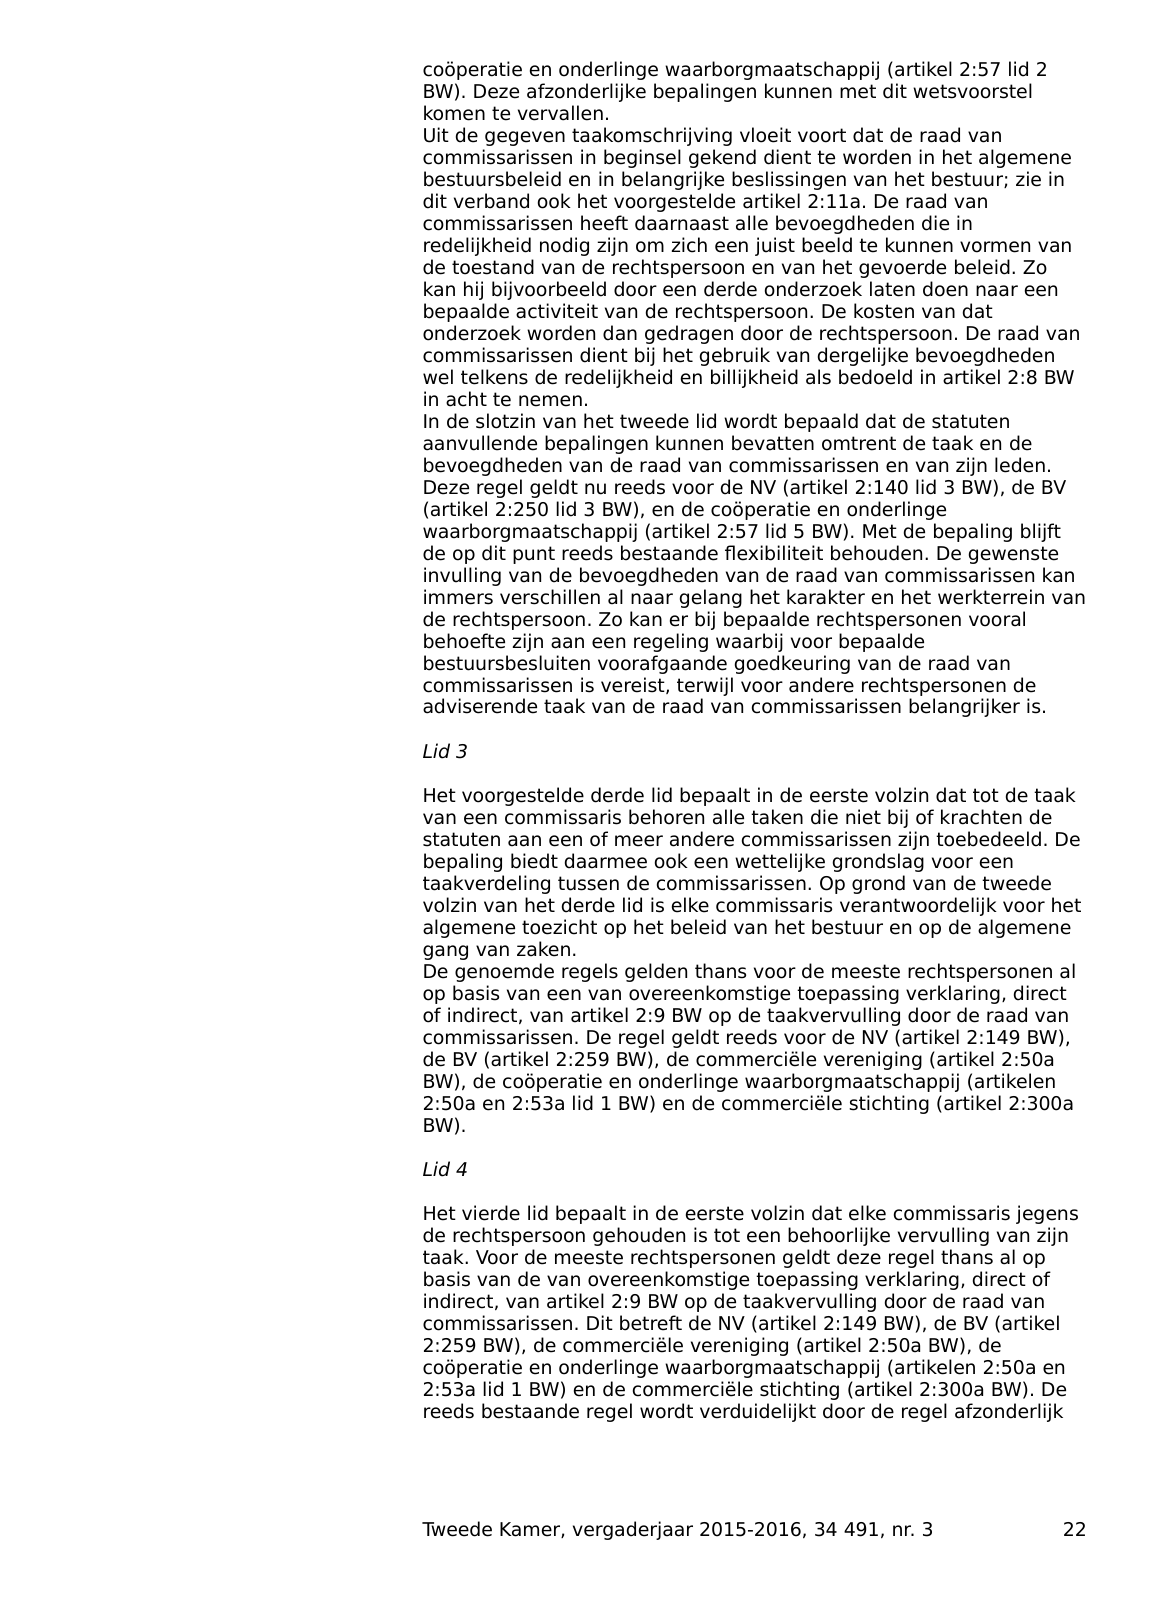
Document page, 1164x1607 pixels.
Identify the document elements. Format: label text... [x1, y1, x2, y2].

subtitle Lid 3 [422, 741, 1087, 763]
text coöperatie en onderlinge waarborgmaatschappij (artikel 2:57 lid 2 BW). Deze afzonderlijke bepalingen kunnen met dit wetsvoorstel komen te vervallen. [422, 59, 1087, 125]
text Uit de gegeven taakomschrijving vloeit voort dat de raad van commissarissen in beginsel gekend dient te worden in het algemene bestuursbeleid en in belangrijke beslissingen van het bestuur; zie in dit verband ook het voorgestelde artikel 2:11a. De raad van commissarissen heeft daarnaast alle bevoegdheden die in redelijkheid nodig zijn om zich een juist beeld te kunnen vormen van de toestand van de rechtspersoon en van het gevoerde beleid. Zo kan hij bijvoorbeeld door een derde onderzoek laten doen naar een bepaalde activiteit van de rechtspersoon. De kosten van dat onderzoek worden dan gedragen door de rechtspersoon. De raad van commissarissen dient bij het gebruik van dergelijke bevoegdheden wel telkens de redelijkheid en billijkheid als bedoeld in artikel 2:8 BW in acht te nemen. [422, 125, 1087, 411]
text Het vierde lid bepaalt in de eerste volzin dat elke commissaris jegens de rechtspersoon gehouden is tot een behoorlijke vervulling van zijn taak. Voor de meeste rechtspersonen geldt deze regel thans al op basis van de van overeenkomstige toepassing verklaring, direct of indirect, van artikel 2:9 BW op de taakvervulling door de raad van commissarissen. Dit betreft de NV (artikel 2:149 BW), de BV (artikel 2:259 BW), de commerciële vereniging (artikel 2:50a BW), de coöperatie en onderlinge waarborgmaatschappij (artikelen 2:50a en 2:53a lid 1 BW) en de commerciële stichting (artikel 2:300a BW). De reeds bestaande regel wordt verduidelijkt door de regel afzonderlijk [422, 1203, 1087, 1423]
text Het voorgestelde derde lid bepaalt in de eerste volzin dat tot de taak van een commissaris behoren alle taken die niet bij of krachten de statuten aan een of meer andere commissarissen zijn toebedeeld. De bepaling biedt daarmee ook een wettelijke grondslag voor een taakverdeling tussen de commissarissen. Op grond van de tweede volzin van het derde lid is elke commissaris verantwoordelijk voor het algemene toezicht op het beleid van het bestuur en op de algemene gang van zaken. [422, 785, 1087, 961]
subtitle Lid 4 [422, 1159, 1087, 1181]
text In de slotzin van het tweede lid wordt bepaald dat de statuten aanvullende bepalingen kunnen bevatten omtrent de taak en de bevoegdheden van de raad van commissarissen en van zijn leden. Deze regel geldt nu reeds voor de NV (artikel 2:140 lid 3 BW), de BV (artikel 2:250 lid 3 BW), en de coöperatie en onderlinge waarborgmaatschappij (artikel 2:57 lid 5 BW). Met de bepaling blijft de op dit punt reeds bestaande flexibiliteit behouden. De gewenste invulling van de bevoegdheden van de raad van commissarissen kan immers verschillen al naar gelang het karakter en het werkterrein van de rechtspersoon. Zo kan er bij bepaalde rechtspersonen vooral behoefte zijn aan een regeling waarbij voor bepaalde bestuursbesluiten voorafgaande goedkeuring van de raad van commissarissen is vereist, terwijl voor andere rechtspersonen de adviserende taak van de raad van commissarissen belangrijker is. [422, 411, 1087, 718]
text De genoemde regels gelden thans voor de meeste rechtspersonen al op basis van een van overeenkomstige toepassing verklaring, direct of indirect, van artikel 2:9 BW op de taakvervulling door de raad van commissarissen. De regel geldt reeds voor de NV (artikel 2:149 BW), de BV (artikel 2:259 BW), de commerciële vereniging (artikel 2:50a BW), de coöperatie en onderlinge waarborgmaatschappij (artikelen 2:50a en 2:53a lid 1 BW) en de commerciële stichting (artikel 2:300a BW). [422, 961, 1087, 1136]
